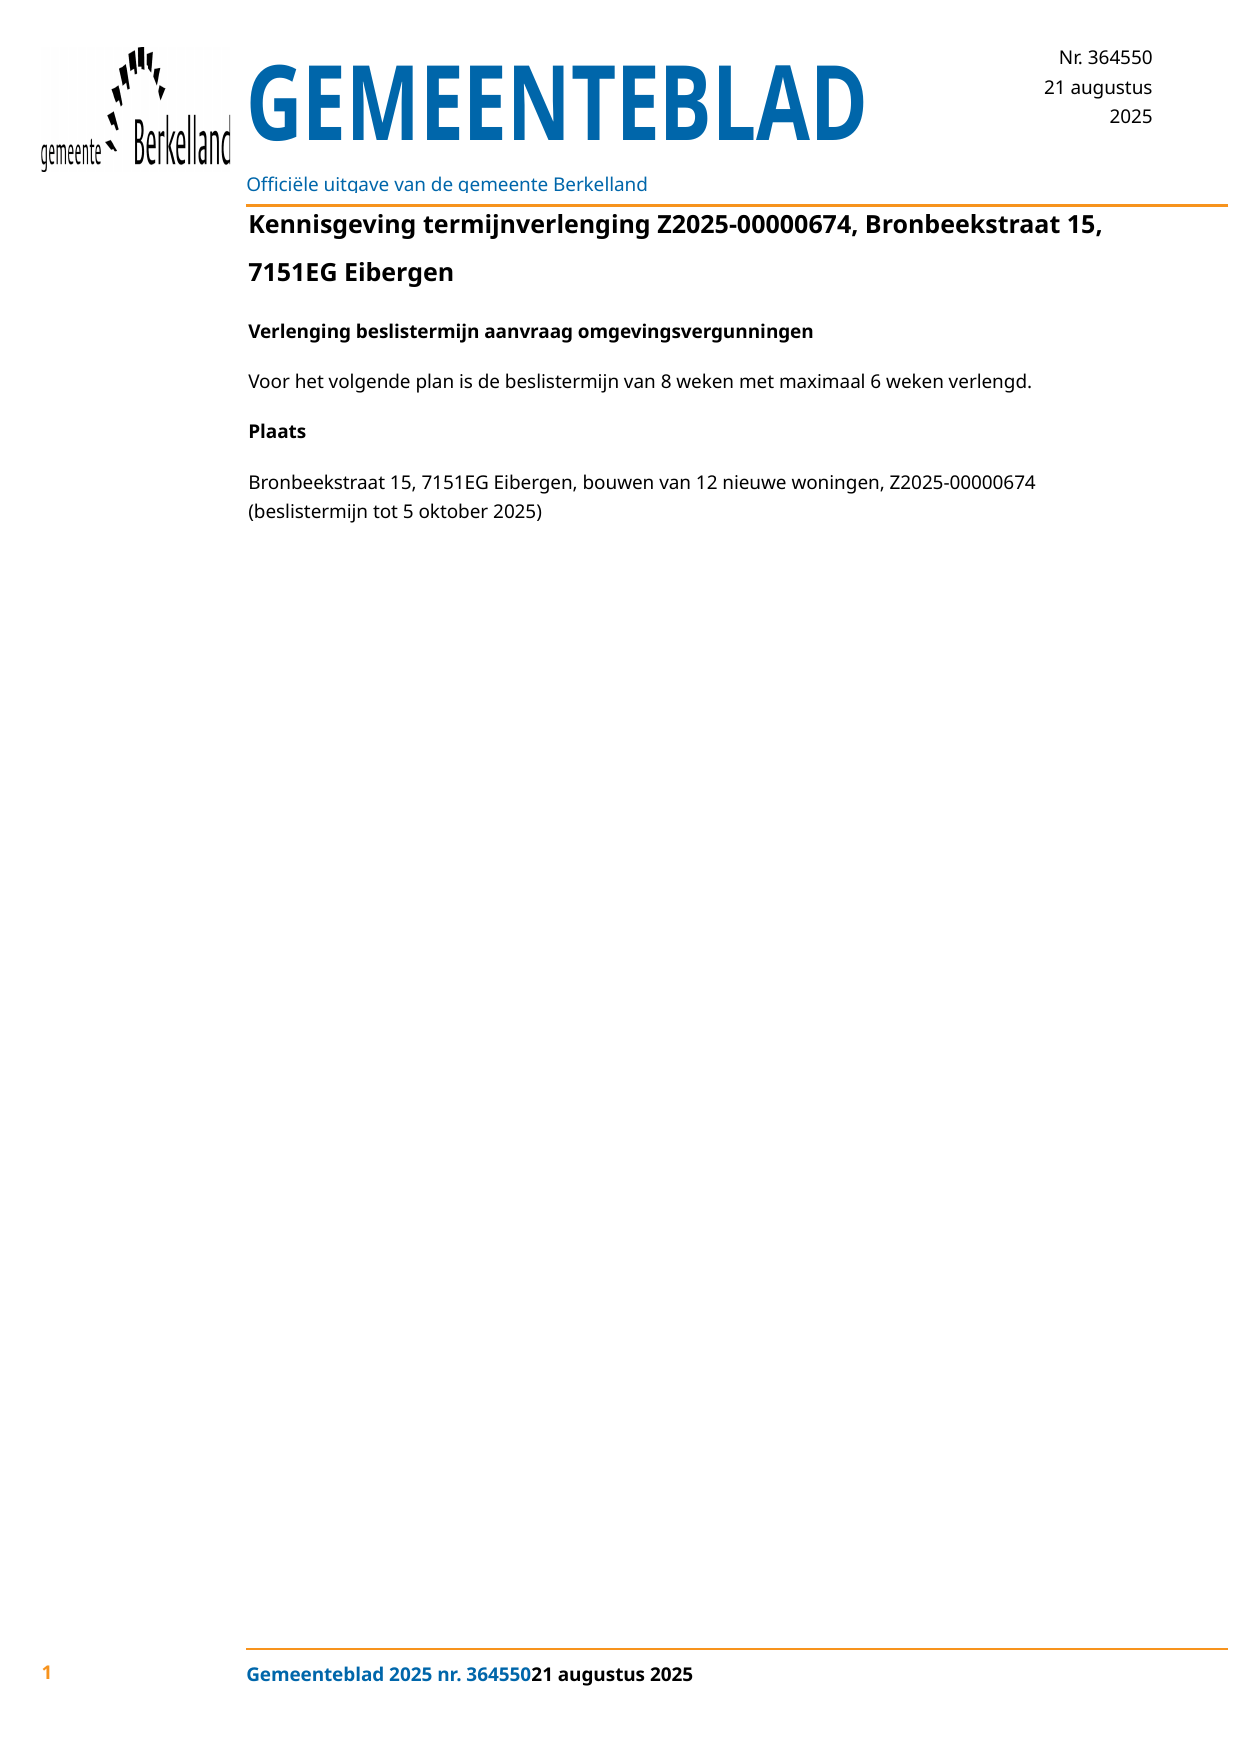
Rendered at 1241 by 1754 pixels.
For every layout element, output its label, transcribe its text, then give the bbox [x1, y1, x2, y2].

text Voor het volgende plan is de beslistermijn van 8 weken met maximaal 6 weken verlengd. [248, 368, 1152, 394]
text Bronbeekstraat 15, 7151EG Eibergen, bouwen van 12 nieuwe woningen, Z2025-00000674 (beslistermijn tot 5 oktober 2025) [248, 469, 1152, 524]
picture [41, 47, 231, 172]
text Plaats [248, 419, 1152, 444]
text Verlenging beslistermijn aanvraag omgevingsvergunningen [248, 318, 1152, 344]
text Kennisgeving termijnverlenging Z2025-00000674, Bronbeekstraat 15, 7151EG Eibergen [248, 207, 1152, 288]
